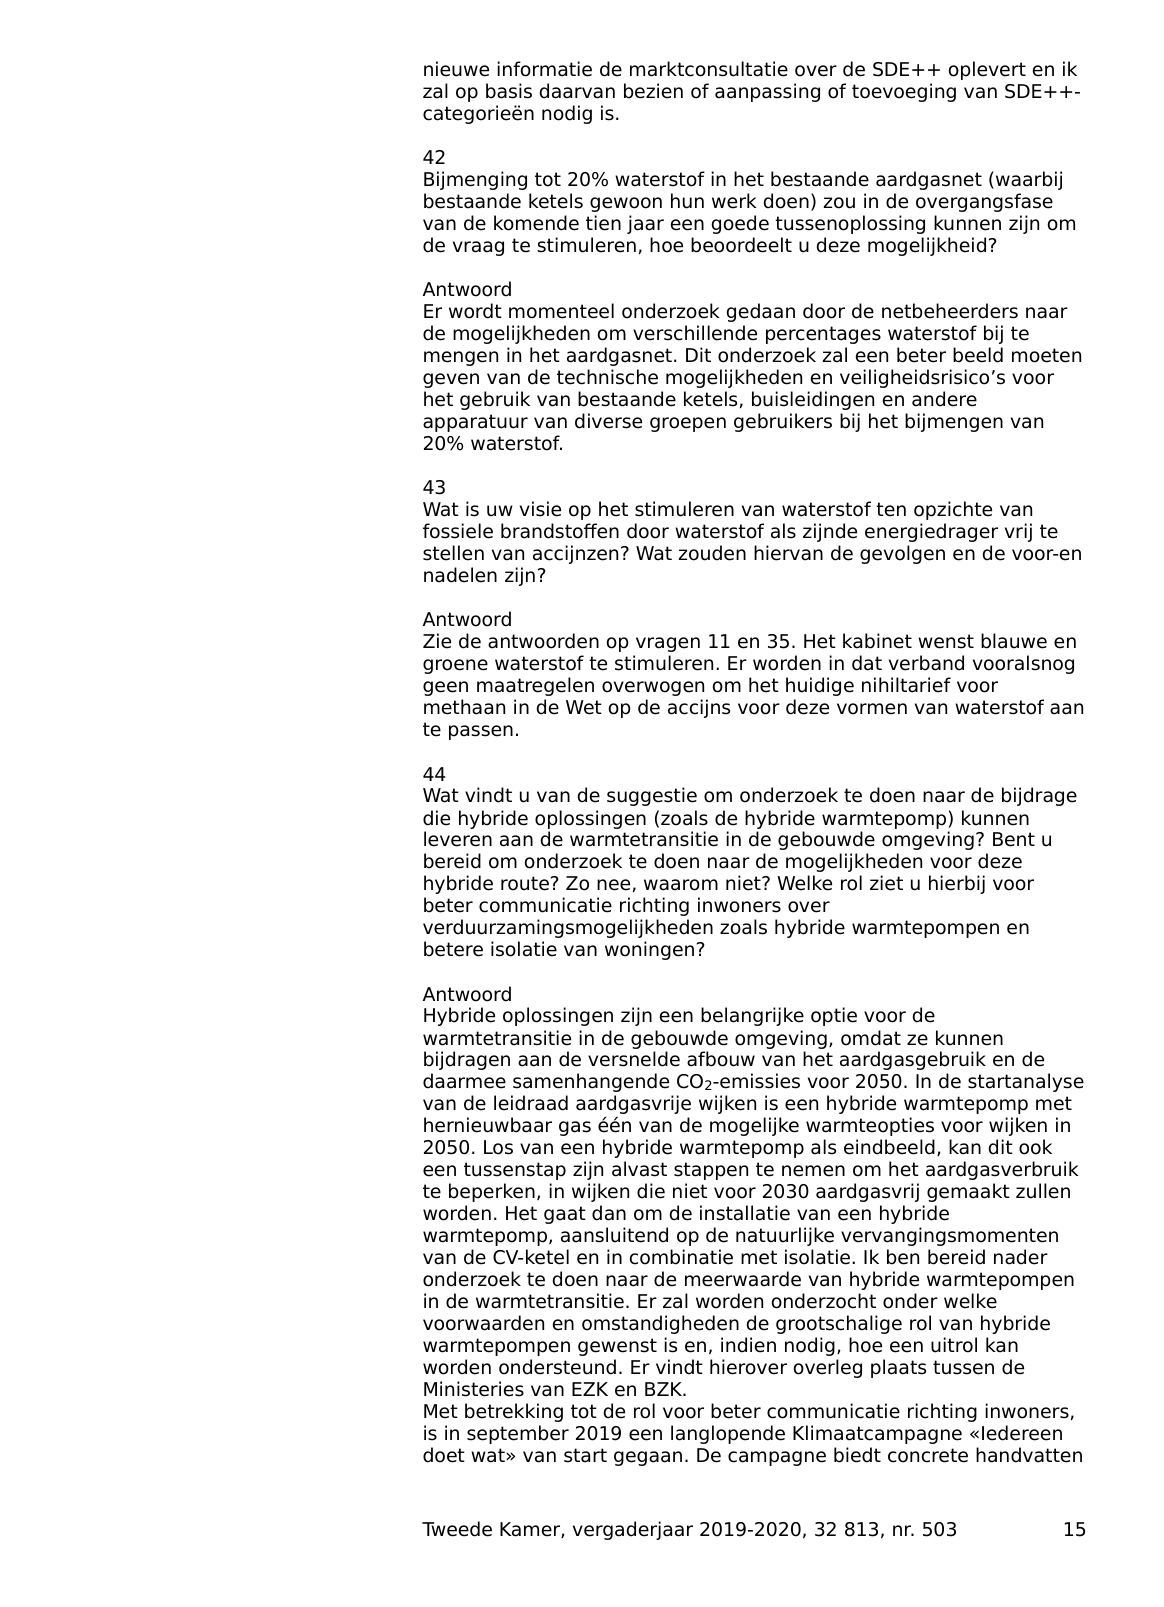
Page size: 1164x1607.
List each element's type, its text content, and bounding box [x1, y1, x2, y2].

text Wat is uw visie op het stimuleren van waterstof ten opzichte van fossiele brandstoffen door waterstof als zijnde energiedrager vrij te stellen van accijnzen? Wat zouden hiervan de gevolgen en de voor-en nadelen zijn? [422, 499, 1087, 587]
text Wat vindt u van de suggestie om onderzoek te doen naar de bijdrage die hybride oplossingen (zoals de hybride warmtepomp) kunnen leveren aan de warmtetransitie in de gebouwde omgeving? Bent u bereid om onderzoek te doen naar de mogelijkheden voor deze hybride route? Zo nee, waarom niet? Welke rol ziet u hierbij voor beter communicatie richting inwoners over verduurzamingsmogelijkheden zoals hybride warmtepompen en betere isolatie van woningen? [422, 785, 1087, 961]
text 42 [422, 147, 1087, 169]
text 44 [422, 763, 1087, 785]
text Antwoord [422, 983, 1087, 1005]
text Antwoord [422, 279, 1087, 301]
text Er wordt momenteel onderzoek gedaan door de netbeheerders naar de mogelijkheden om verschillende percentages waterstof bij te mengen in het aardgasnet. Dit onderzoek zal een beter beeld moeten geven van de technische mogelijkheden en veiligheidsrisico’s voor het gebruik van bestaande ketels, buisleidingen en andere apparatuur van diverse groepen gebruikers bij het bijmengen van 20% waterstof. [422, 301, 1087, 455]
text Zie de antwoorden op vragen 11 en 35. Het kabinet wenst blauwe en groene waterstof te stimuleren. Er worden in dat verband vooralsnog geen maatregelen overwogen om het huidige nihiltarief voor methaan in de Wet op de accijns voor deze vormen van waterstof aan te passen. [422, 631, 1087, 741]
text Bijmenging tot 20% waterstof in het bestaande aardgasnet (waarbij bestaande ketels gewoon hun werk doen) zou in de overgangsfase van de komende tien jaar een goede tussenoplossing kunnen zijn om de vraag te stimuleren, hoe beoordeelt u deze mogelijkheid? [422, 169, 1087, 257]
text Met betrekking tot de rol voor beter communicatie richting inwoners, is in september 2019 een langlopende Klimaatcampagne «Iedereen doet wat» van start gegaan. De campagne biedt concrete handvatten [422, 1401, 1087, 1467]
text Hybride oplossingen zijn een belangrijke optie voor de warmtetransitie in de gebouwde omgeving, omdat ze kunnen bijdragen aan de versnelde afbouw van het aardgasgebruik en de daarmee samenhangende CO2-emissies voor 2050. In de startanalyse van de leidraad aardgasvrije wijken is een hybride warmtepomp met hernieuwbaar gas één van de mogelijke warmteopties voor wijken in 2050. Los van een hybride warmtepomp als eindbeeld, kan dit ook een tussenstap zijn alvast stappen te nemen om het aardgasverbruik te beperken, in wijken die niet voor 2030 aardgasvrij gemaakt zullen worden. Het gaat dan om de installatie van een hybride warmtepomp, aansluitend op de natuurlijke vervangingsmomenten van de CV-ketel en in combinatie met isolatie. Ik ben bereid nader onderzoek te doen naar de meerwaarde van hybride warmtepompen in de warmtetransitie. Er zal worden onderzocht onder welke voorwaarden en omstandigheden de grootschalige rol van hybride warmtepompen gewenst is en, indien nodig, hoe een uitrol kan worden ondersteund. Er vindt hierover overleg plaats tussen de Ministeries van EZK en BZK. [422, 1005, 1087, 1401]
text Antwoord [422, 609, 1087, 631]
text nieuwe informatie de marktconsultatie over de SDE++ oplevert en ik zal op basis daarvan bezien of aanpassing of toevoeging van SDE++-categorieën nodig is. [422, 59, 1087, 125]
text 43 [422, 477, 1087, 499]
